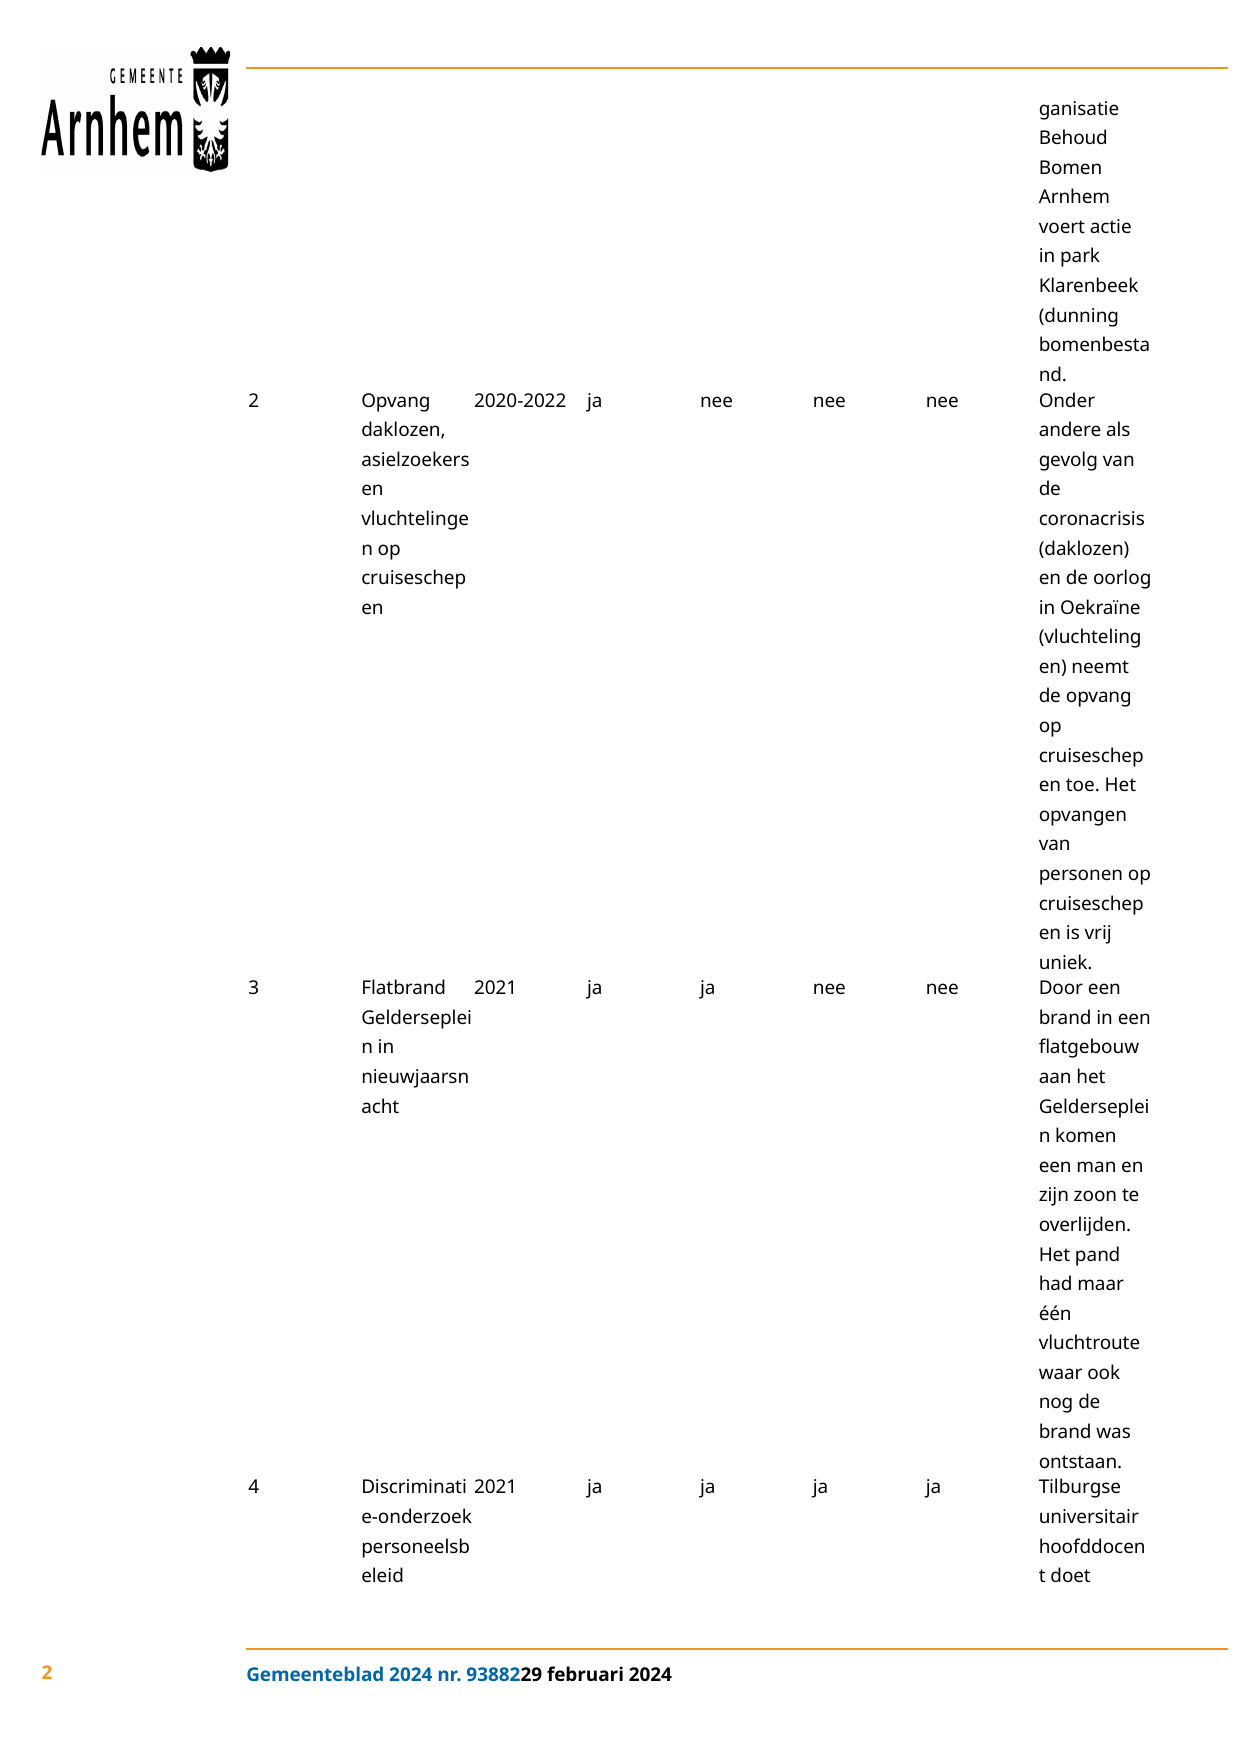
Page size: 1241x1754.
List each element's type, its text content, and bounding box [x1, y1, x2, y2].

table_cell ja [587, 975, 700, 1474]
table_cell 2020-2022 [474, 387, 587, 974]
table_cell nee [813, 975, 926, 1474]
table_cell Onder andere als gevolg van de coronacrisis (daklozen) en de oorlog in Oekraïne (vluchtelingen) neemt de opvang op cruiseschepen toe. Het opvangen van personen op cruiseschepen is vrij uniek. [1039, 387, 1152, 974]
table_cell Door een brand in een flatgebouw aan het Gelderseplein komen een man en zijn zoon te overlijden. Het pand had maar één vluchtroute waar ook nog de brand was ontstaan. [1039, 975, 1152, 1474]
table_cell ganisatie Behoud Bomen Arnhem voert actie in park Klarenbeek (dunning bomenbestand. [1039, 95, 1152, 387]
table_cell [361, 95, 474, 387]
table_cell Flatbrand Gelderseplein in nieuwjaarsnacht [361, 975, 474, 1474]
table_cell ja [700, 975, 813, 1474]
table_cell ja [587, 1474, 700, 1588]
table_cell ja [813, 1474, 926, 1588]
table_cell ja [587, 387, 700, 974]
table_cell [813, 95, 926, 387]
table_cell [474, 95, 587, 387]
table_cell nee [813, 387, 926, 974]
table_cell 4 [248, 1474, 361, 1588]
table_cell ja [700, 1474, 813, 1588]
table_cell nee [700, 387, 813, 974]
table_cell Discriminatie-onderzoek personeelsbeleid [361, 1474, 474, 1588]
table_cell ja [926, 1474, 1038, 1588]
table_cell nee [926, 387, 1038, 974]
table_cell 2021 [474, 1474, 587, 1588]
table_cell [248, 95, 361, 387]
table_cell Opvang daklozen, asielzoekers en vluchtelingen op cruiseschepen [361, 387, 474, 974]
table_cell 2021 [474, 975, 587, 1474]
table_cell [926, 95, 1038, 387]
table_cell 3 [248, 975, 361, 1474]
table_cell [700, 95, 813, 387]
table_cell Tilburgse universitair hoofddocent doet [1039, 1474, 1152, 1588]
picture [41, 47, 231, 172]
table_cell nee [926, 975, 1038, 1474]
table_cell [587, 95, 700, 387]
table_cell 2 [248, 387, 361, 974]
